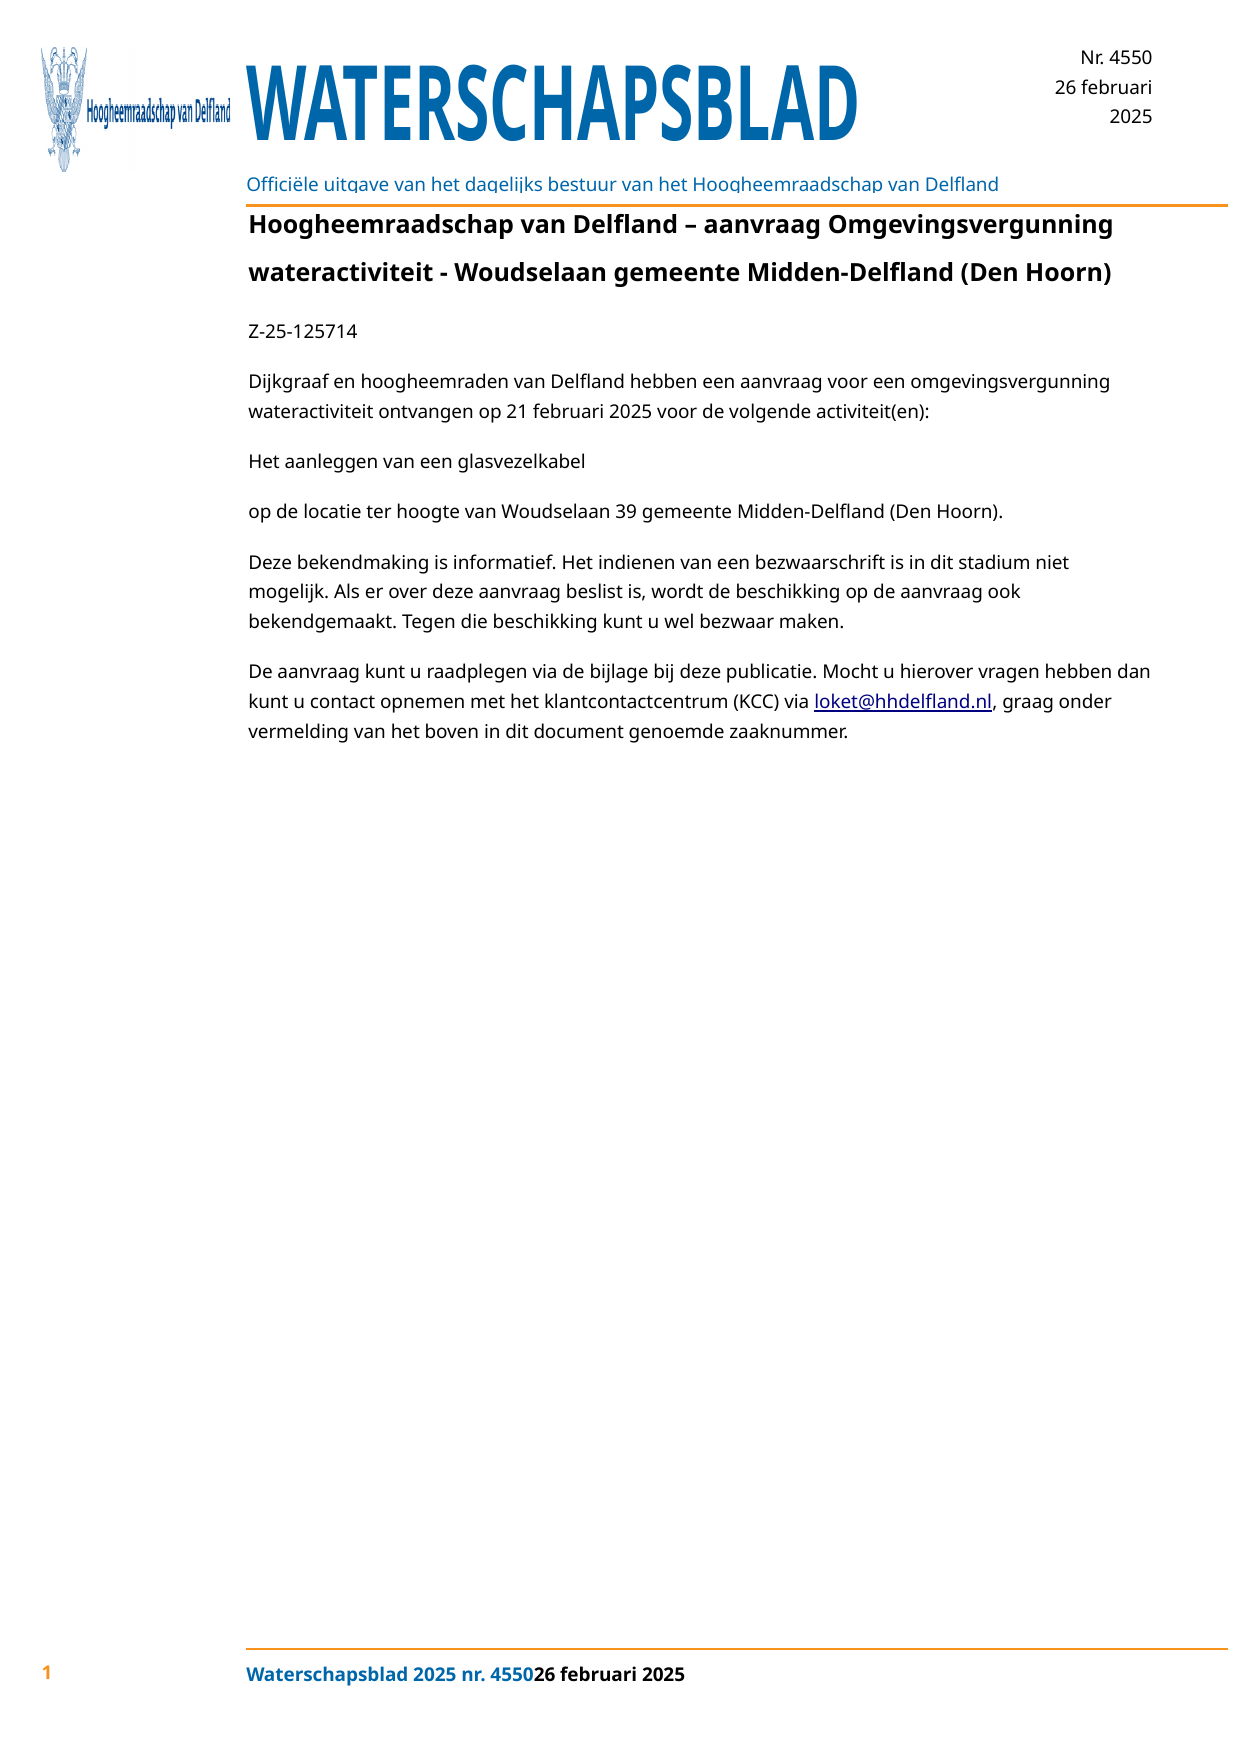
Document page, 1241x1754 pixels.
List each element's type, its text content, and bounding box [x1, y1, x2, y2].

picture [41, 47, 231, 172]
text Dijkgraaf en hoogheemraden van Delfland hebben een aanvraag voor een omgevingsvergunning wateractiviteit ontvangen op 21 februari 2025 voor de volgende activiteit(en): [248, 368, 1152, 424]
text Z-25-125714 [248, 318, 1152, 344]
text Hoogheemraadschap van Delfland – aanvraag Omgevingsvergunning wateractiviteit - Woudselaan gemeente Midden-Delfland (Den Hoorn) [248, 207, 1152, 288]
text Deze bekendmaking is informatief. Het indienen van een bezwaarschrift is in dit stadium niet mogelijk. Als er over deze aanvraag beslist is, wordt de beschikking op de aanvraag ook bekendgemaakt. Tegen die beschikking kunt u wel bezwaar maken. [248, 549, 1152, 634]
text Het aanleggen van een glasvezelkabel [248, 448, 1152, 474]
text op de locatie ter hoogte van Woudselaan 39 gemeente Midden-Delfland (Den Hoorn). [248, 499, 1152, 524]
text De aanvraag kunt u raadplegen via de bijlage bij deze publicatie. Mocht u hierover vragen hebben dan kunt u contact opnemen met het klantcontactcentrum (KCC) via loket@hhdelfland.nl, graag onder vermelding van het boven in dit document genoemde zaaknummer. [248, 659, 1152, 744]
